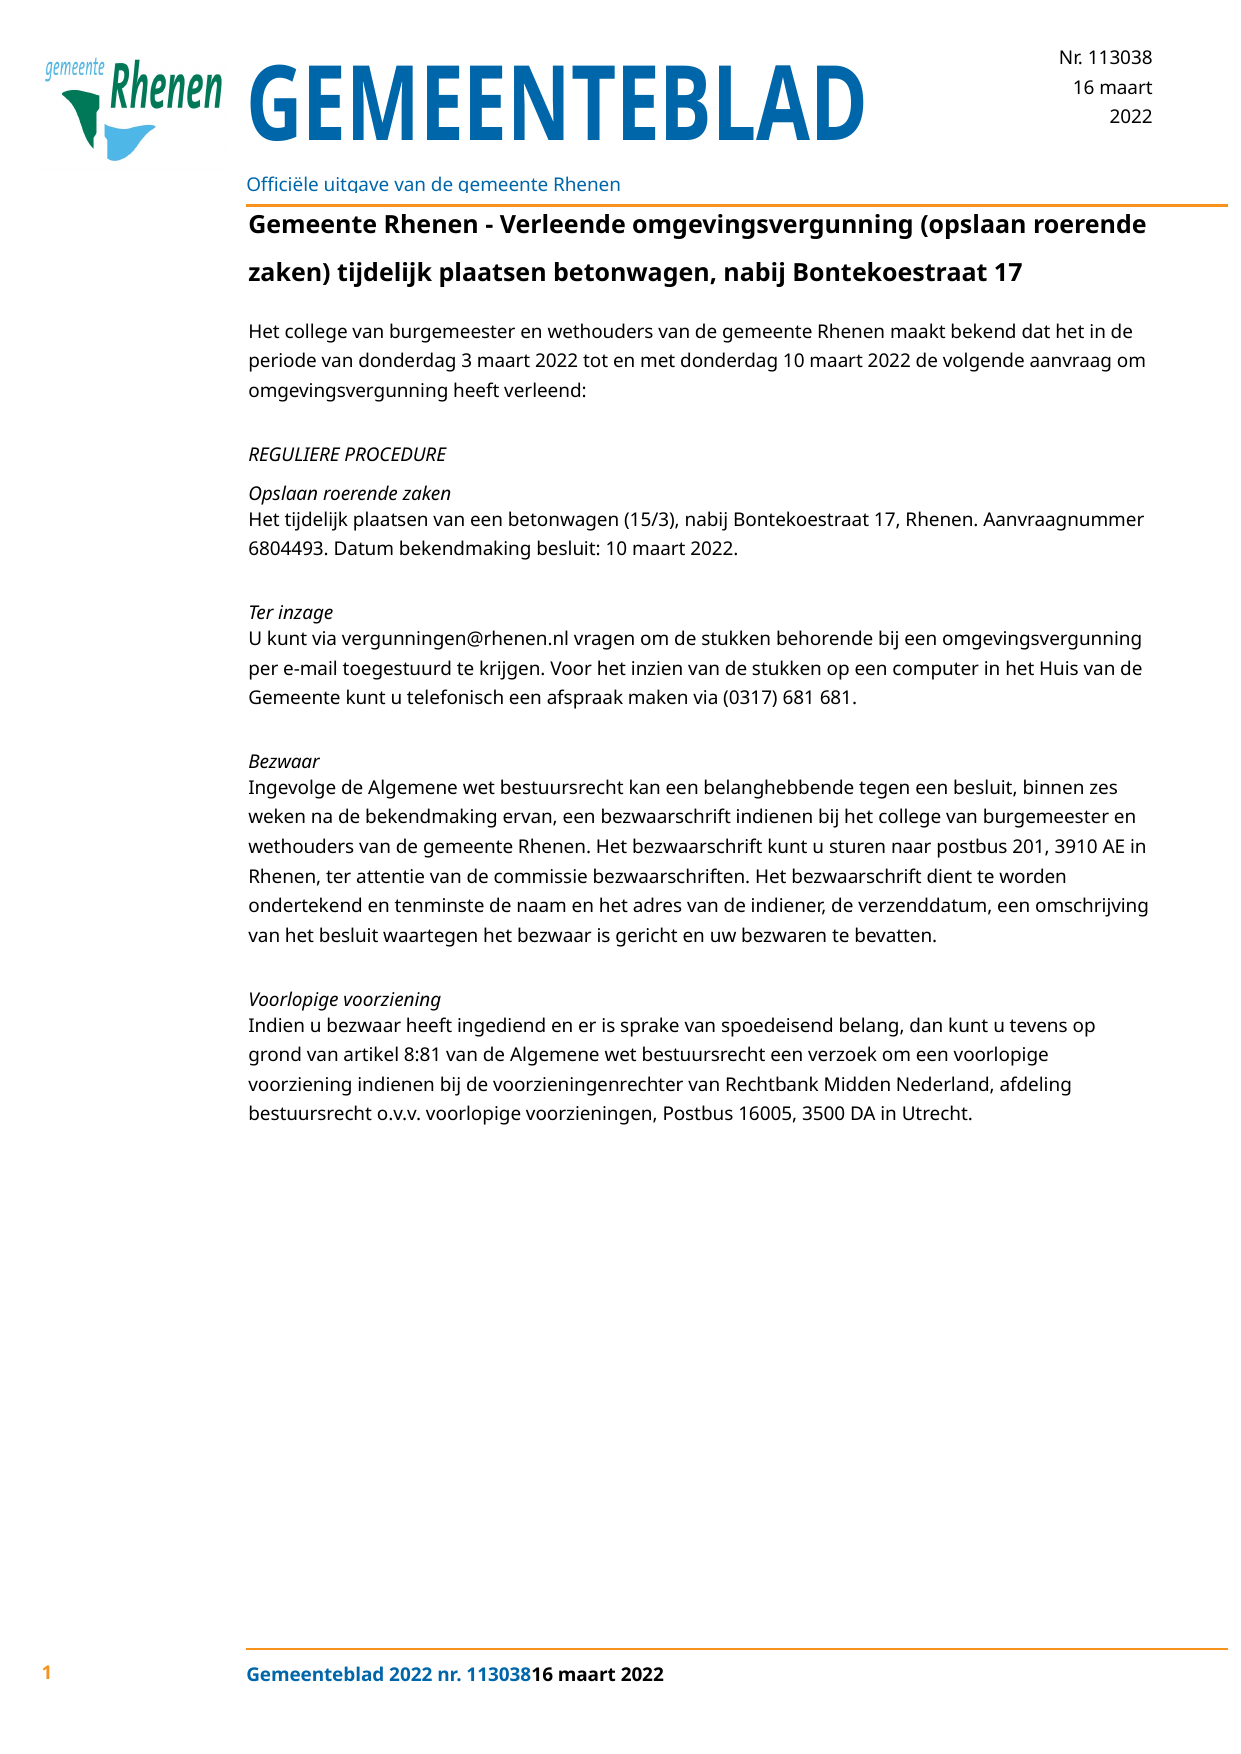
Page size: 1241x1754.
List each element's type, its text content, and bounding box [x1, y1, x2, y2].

text Bezwaar [248, 748, 1152, 774]
text Ter inzage [248, 599, 1152, 625]
text Voorlopige voorziening [248, 986, 1152, 1012]
text Indien u bezwaar heeft ingediend en er is sprake van spoedeisend belang, dan kunt u tevens op grond van artikel 8:81 van de Algemene wet bestuursrecht een verzoek om een voorlopige voorziening indienen bij de voorzieningenrechter van Rechtbank Midden Nederland, afdeling bestuursrecht o.v.v. voorlopige voorzieningen, Postbus 16005, 3500 DA in Utrecht. [248, 1012, 1152, 1126]
text Gemeente Rhenen - Verleende omgevingsvergunning (opslaan roerende zaken) tijdelijk plaatsen betonwagen, nabij Bontekoestraat 17 [248, 207, 1152, 288]
text Ingevolge de Algemene wet bestuursrecht kan een belanghebbende tegen een besluit, binnen zes weken na de bekendmaking ervan, een bezwaarschrift indienen bij het college van burgemeester en wethouders van de gemeente Rhenen. Het bezwaarschrift kunt u sturen naar postbus 201, 3910 AE in Rhenen, ter attentie van de commissie bezwaarschriften. Het bezwaarschrift dient te worden ondertekend en tenminste de naam en het adres van de indiener, de verzenddatum, een omschrijving van het besluit waartegen het bezwaar is gericht en uw bezwaren te bevatten. [248, 774, 1152, 948]
text U kunt via vergunningen@rhenen.nl vragen om de stukken behorende bij een omgevingsvergunning per e-mail toegestuurd te krijgen. Voor het inzien van de stukken op een computer in het Huis van de Gemeente kunt u telefonisch een afspraak maken via (0317) 681 681. [248, 625, 1152, 710]
picture [41, 47, 231, 172]
text REGULIERE PROCEDURE [248, 441, 1152, 467]
text Het tijdelijk plaatsen van een betonwagen (15/3), nabij Bontekoestraat 17, Rhenen. Aanvraagnummer 6804493. Datum bekendmaking besluit: 10 maart 2022. [248, 506, 1152, 561]
text Opslaan roerende zaken [248, 480, 1152, 506]
text Het college van burgemeester en wethouders van de gemeente Rhenen maakt bekend dat het in de periode van donderdag 3 maart 2022 tot en met donderdag 10 maart 2022 de volgende aanvraag om omgevingsvergunning heeft verleend: [248, 318, 1152, 403]
